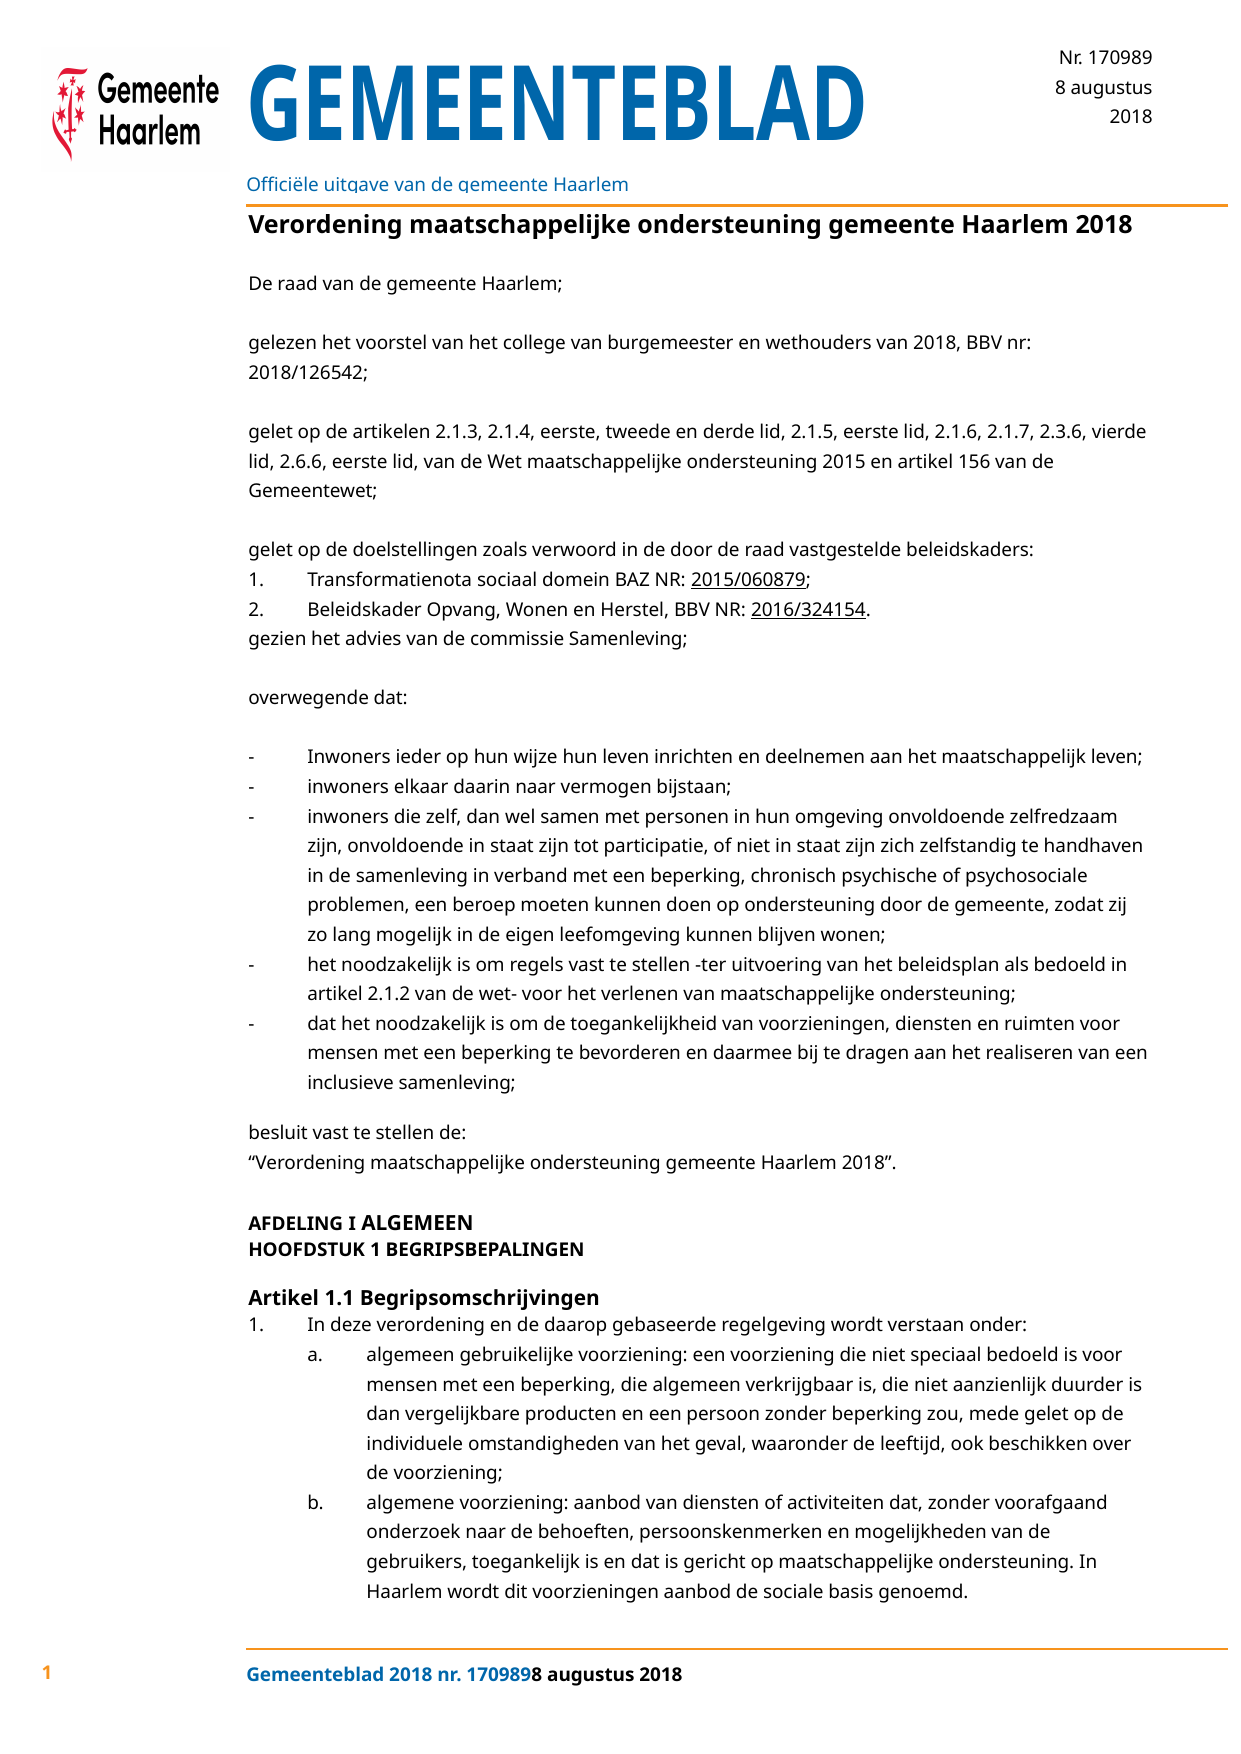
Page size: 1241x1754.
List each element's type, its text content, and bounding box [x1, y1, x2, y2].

list Transformatienota sociaal domein BAZ NR: 2015/060879; [248, 566, 1152, 592]
text “Verordening maatschappelijke ondersteuning gemeente Haarlem 2018”. [248, 1149, 1152, 1175]
text Verordening maatschappelijke ondersteuning gemeente Haarlem 2018 [248, 207, 1152, 241]
list algemene voorziening: aanbod van diensten of activiteiten dat, zonder voorafgaand onderzoek naar de behoeften, persoonskenmerken en mogelijkheden van de gebruikers, toegankelijk is en dat is gericht op maatschappelijke ondersteuning. In Haarlem wordt dit voorzieningen aanbod de sociale basis genoemd. [307, 1489, 1152, 1603]
picture [41, 47, 231, 172]
text overwegende dat: [248, 684, 1152, 710]
text besluit vast te stellen de: [248, 1119, 1152, 1145]
text Artikel 1.1 Begripsomschrijvingen [248, 1283, 1152, 1312]
list inwoners die zelf, dan wel samen met personen in hun omgeving onvoldoende zelfredzaam zijn, onvoldoende in staat zijn tot participatie, of niet in staat zijn zich zelfstandig te handhaven in de samenleving in verband met een beperking, chronisch psychische of psychosociale problemen, een beroep moeten kunnen doen op ondersteuning door de gemeente, zodat zij zo lang mogelijk in de eigen leefomgeving kunnen blijven wonen; [248, 803, 1152, 947]
text gezien het advies van de commissie Samenleving; [248, 625, 1152, 651]
text HOOFDSTUK 1 BEGRIPSBEPALINGEN [248, 1237, 1152, 1262]
list Inwoners ieder op hun wijze hun leven inrichten en deelnemen aan het maatschappelijk leven; [248, 744, 1152, 769]
text gelet op de doelstellingen zoals verwoord in de door de raad vastgestelde beleidskaders: [248, 537, 1152, 562]
list In deze verordening en de daarop gebaseerde regelgeving wordt verstaan onder: [248, 1312, 1152, 1337]
list Beleidskader Opvang, Wonen en Herstel, BBV NR: 2016/324154. [248, 596, 1152, 621]
text gelet op de artikelen 2.1.3, 2.1.4, eerste, tweede en derde lid, 2.1.5, eerste lid, 2.1.6, 2.1.7, 2.3.6, vierde lid, 2.6.6, eerste lid, van de Wet maatschappelijke ondersteuning 2015 en artikel 156 van de Gemeentewet; [248, 418, 1152, 503]
text De raad van de gemeente Haarlem; [248, 270, 1152, 296]
list dat het noodzakelijk is om de toegankelijkheid van voorzieningen, diensten en ruimten voor mensen met een beperking te bevorderen en daarmee bij te dragen aan het realiseren van een inclusieve samenleving; [248, 1010, 1152, 1095]
text gelezen het voorstel van het college van burgemeester en wethouders van 2018, BBV nr: 2018/126542; [248, 329, 1152, 385]
list inwoners elkaar daarin naar vermogen bijstaan; [248, 773, 1152, 799]
list algemeen gebruikelijke voorziening: een voorziening die niet speciaal bedoeld is voor mensen met een beperking, die algemeen verkrijgbaar is, die niet aanzienlijk duurder is dan vergelijkbare producten en een persoon zonder beperking zou, mede gelet op de individuele omstandigheden van het geval, waaronder de leeftijd, ook beschikken over de voorziening; [307, 1341, 1152, 1485]
text AFDELING I ALGEMEEN [248, 1208, 1152, 1237]
list het noodzakelijk is om regels vast te stellen -ter uitvoering van het beleidsplan als bedoeld in artikel 2.1.2 van de wet- voor het verlenen van maatschappelijke ondersteuning; [248, 951, 1152, 1006]
